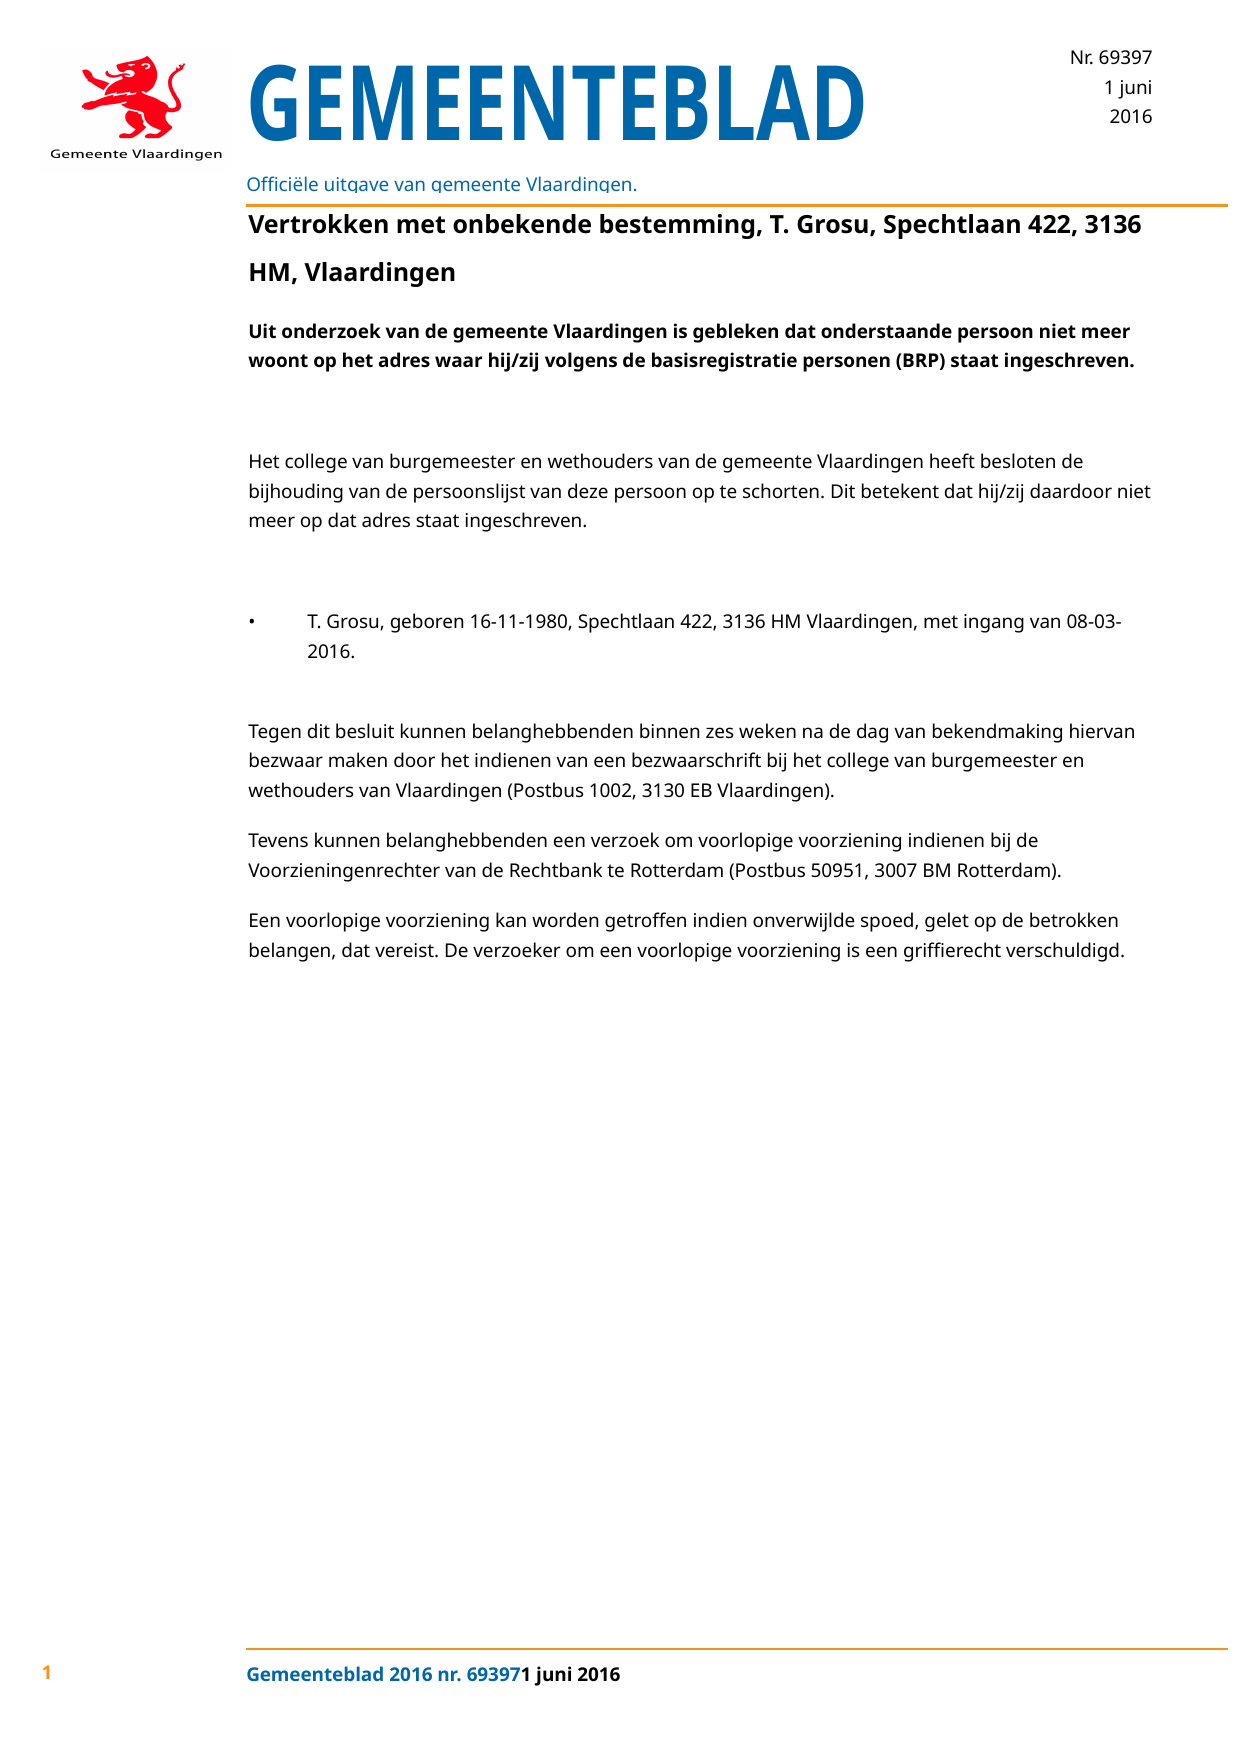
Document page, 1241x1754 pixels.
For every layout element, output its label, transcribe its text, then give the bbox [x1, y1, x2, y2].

list T. Grosu, geboren 16-11-1980, Spechtlaan 422, 3136 HM Vlaardingen, met ingang van 08-03-2016. [248, 608, 1152, 664]
text Tegen dit besluit kunnen belanghebbenden binnen zes weken na de dag van bekendmaking hiervan bezwaar maken door het indienen van een bezwaarschrift bij het college van burgemeester en wethouders van Vlaardingen (Postbus 1002, 3130 EB Vlaardingen). [248, 718, 1152, 803]
text Een voorlopige voorziening kan worden getroffen indien onverwijlde spoed, gelet op de betrokken belangen, dat vereist. De verzoeker om een voorlopige voorziening is een griffierecht verschuldigd. [248, 907, 1152, 963]
text Vertrokken met onbekende bestemming, T. Grosu, Spechtlaan 422, 3136 HM, Vlaardingen [248, 207, 1152, 288]
text Tevens kunnen belanghebbenden een verzoek om voorlopige voorziening indienen bij de Voorzieningenrechter van de Rechtbank te Rotterdam (Postbus 50951, 3007 BM Rotterdam). [248, 827, 1152, 883]
picture [41, 47, 231, 172]
text Het college van burgemeester en wethouders van de gemeente Vlaardingen heeft besloten de bijhouding van de persoonslijst van deze persoon op te schorten. Dit betekent dat hij/zij daardoor niet meer op dat adres staat ingeschreven. [248, 448, 1152, 533]
text Uit onderzoek van de gemeente Vlaardingen is gebleken dat onderstaande persoon niet meer woont op het adres waar hij/zij volgens de basisregistratie personen (BRP) staat ingeschreven. [248, 318, 1152, 373]
